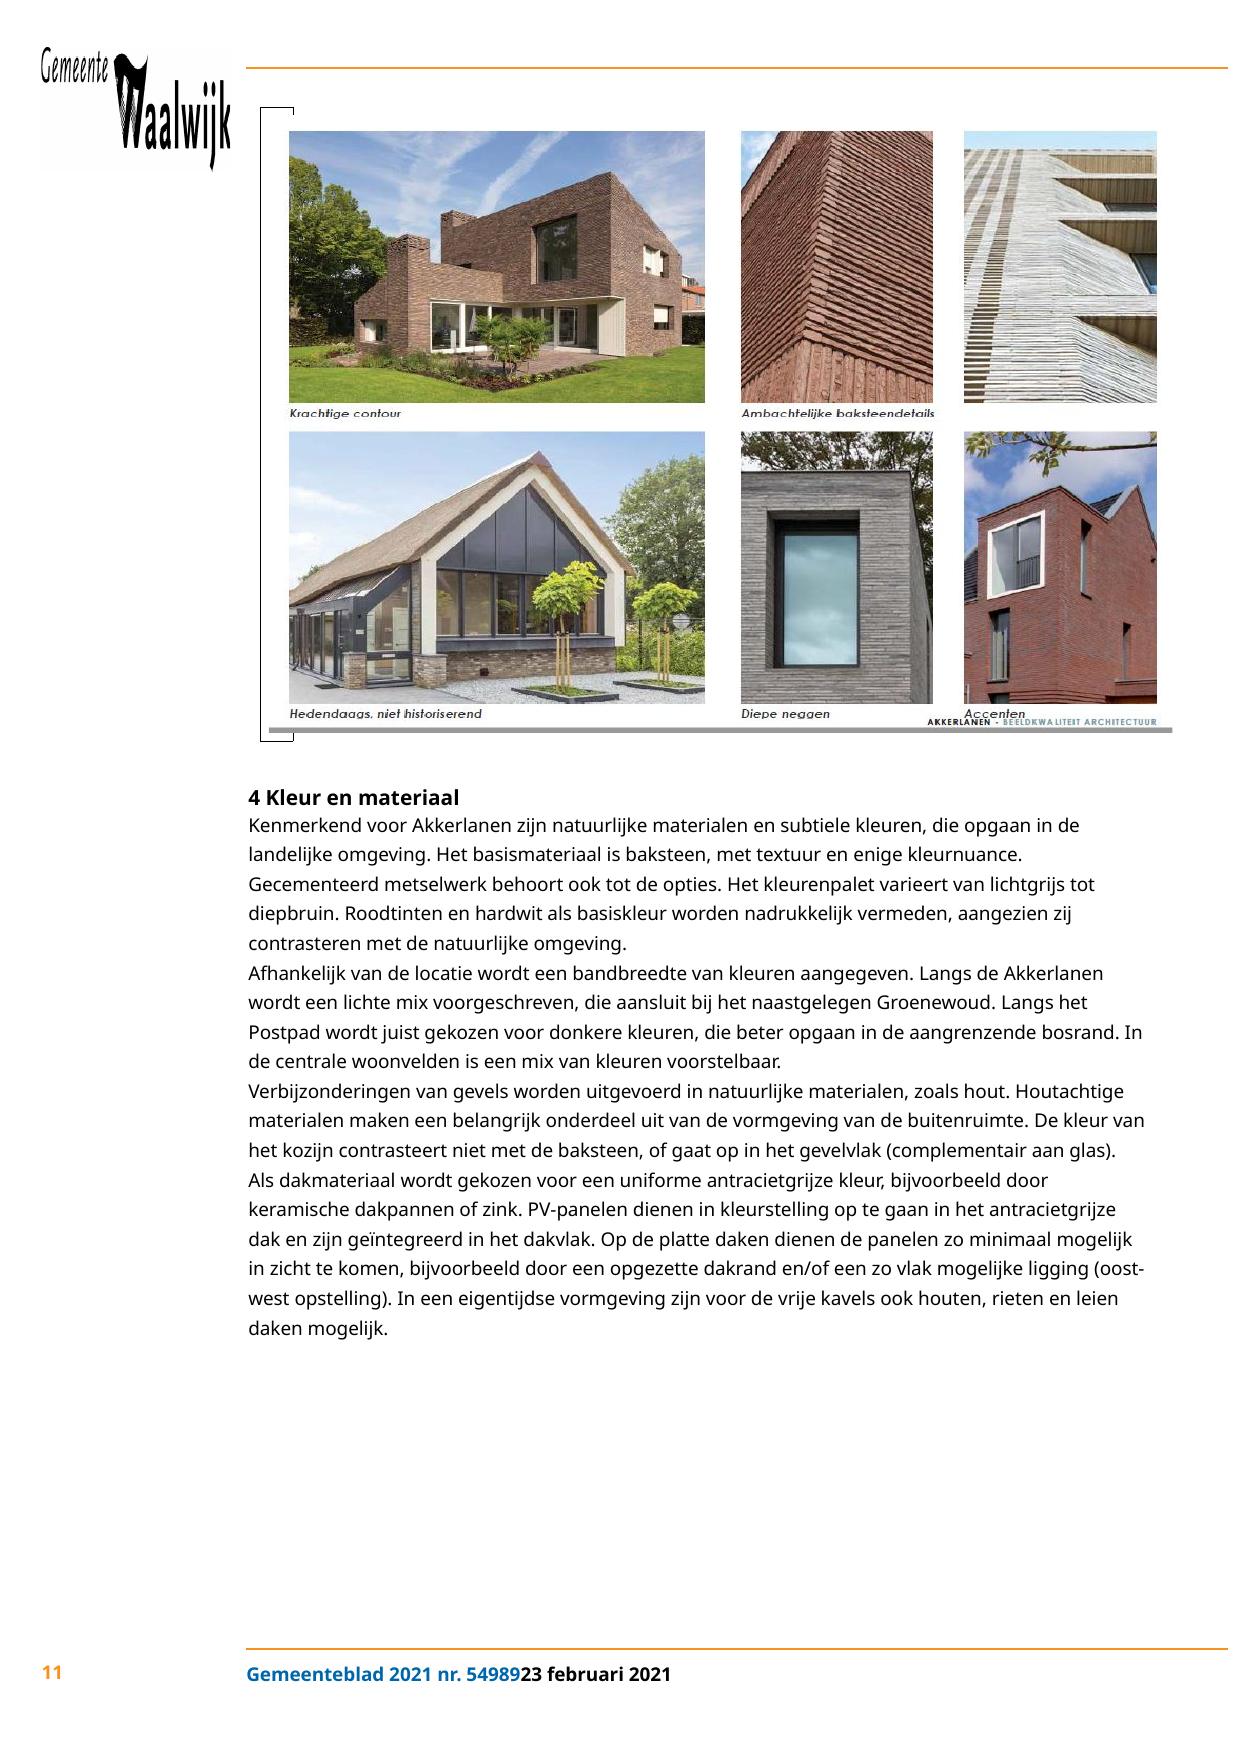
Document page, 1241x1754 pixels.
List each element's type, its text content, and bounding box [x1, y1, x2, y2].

picture [41, 47, 231, 172]
text Verbijzonderingen van gevels worden uitgevoerd in natuurlijke materialen, zoals hout. Houtachtige materialen maken een belangrijk onderdeel uit van de vormgeving van de buitenruimte. De kleur van het kozijn contrasteert niet met de baksteen, of gaat op in het gevelvlak (complementair aan glas). [248, 1078, 1152, 1163]
text Kenmerkend voor Akkerlanen zijn natuurlijke materialen en subtiele kleuren, die opgaan in de landelijke omgeving. Het basismateriaal is baksteen, met textuur en enige kleurnuance. Gecementeerd metselwerk behoort ook tot de opties. Het kleurenpalet varieert van lichtgrijs tot diepbruin. Roodtinten en hardwit als basiskleur worden nadrukkelijk vermeden, aangezien zij contrasteren met de natuurlijke omgeving. [248, 812, 1152, 956]
text Als dakmateriaal wordt gekozen voor een uniforme antracietgrijze kleur, bijvoorbeeld door keramische dakpannen of zink. PV-panelen dienen in kleurstelling op te gaan in het antracietgrijze dak en zijn geïntegreerd in het dakvlak. Op de platte daken dienen de panelen zo minimaal mogelijk in zicht te komen, bijvoorbeeld door een opgezette dakrand en/of een zo vlak mogelijke ligging (oost-west opstelling). In een eigentijdse vormgeving zijn voor de vrije kavels ook houten, rieten en leien daken mogelijk. [248, 1167, 1152, 1340]
text Afhankelijk van de locatie wordt een bandbreedte van kleuren aangegeven. Langs de Akkerlanen wordt een lichte mix voorgeschreven, die aansluit bij het naastgelegen Groenewoud. Langs het Postpad wordt juist gekozen voor donkere kleuren, die beter opgaan in de aangrenzende bosrand. In de centrale woonvelden is een mix van kleuren voorstelbaar. [248, 960, 1152, 1074]
text 4 Kleur en materiaal [248, 783, 1152, 812]
picture [268, 115, 1173, 733]
